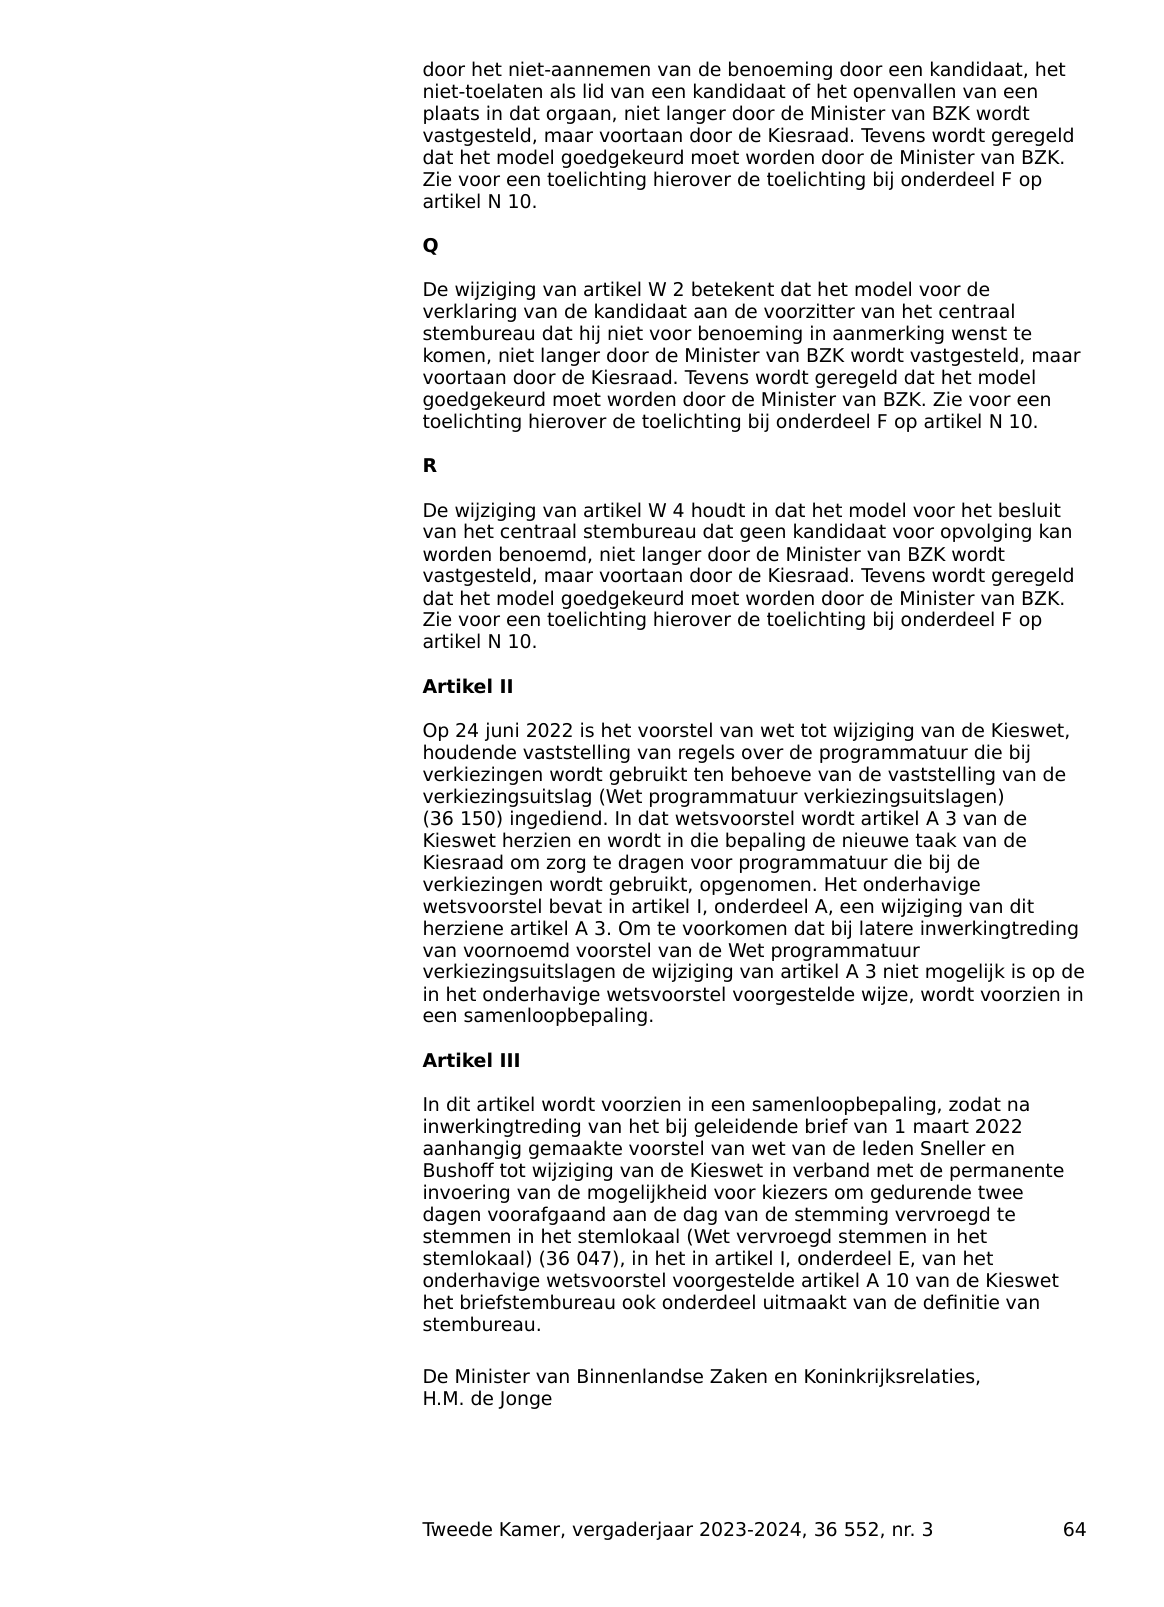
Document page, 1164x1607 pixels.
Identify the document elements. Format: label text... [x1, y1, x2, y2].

text In dit artikel wordt voorzien in een samenloopbepaling, zodat na inwerkingtreding van het bij geleidende brief van 1 maart 2022 aanhangig gemaakte voorstel van wet van de leden Sneller en Bushoff tot wijziging van de Kieswet in verband met de permanente invoering van de mogelijkheid voor kiezers om gedurende twee dagen voorafgaand aan de dag van de stemming vervroegd te stemmen in het stemlokaal (Wet vervroegd stemmen in het stemlokaal) (36 047), in het in artikel I, onderdeel E, van het onderhavige wetsvoorstel voorgestelde artikel A 10 van de Kieswet het briefstembureau ook onderdeel uitmaakt van de definitie van stembureau. [422, 1094, 1087, 1336]
subtitle Q [422, 235, 1087, 257]
subtitle Artikel II [422, 676, 1087, 697]
text Op 24 juni 2022 is het voorstel van wet tot wijziging van de Kieswet, houdende vaststelling van regels over de programmatuur die bij verkiezingen wordt gebruikt ten behoeve van de vaststelling van de verkiezingsuitslag (Wet programmatuur verkiezingsuitslagen) (36 150) ingediend. In dat wetsvoorstel wordt artikel A 3 van de Kieswet herzien en wordt in die bepaling de nieuwe taak van de Kiesraad om zorg te dragen voor programmatuur die bij de verkiezingen wordt gebruikt, opgenomen. Het onderhavige wetsvoorstel bevat in artikel I, onderdeel A, een wijziging van dit herziene artikel A 3. Om te voorkomen dat bij latere inwerkingtreding van voornoemd voorstel van de Wet programmatuur verkiezingsuitslagen de wijziging van artikel A 3 niet mogelijk is op de in het onderhavige wetsvoorstel voorgestelde wijze, wordt voorzien in een samenloopbepaling. [422, 720, 1087, 1027]
text De wijziging van artikel W 2 betekent dat het model voor de verklaring van de kandidaat aan de voorzitter van het centraal stembureau dat hij niet voor benoeming in aanmerking wenst te komen, niet langer door de Minister van BZK wordt vastgesteld, maar voortaan door de Kiesraad. Tevens wordt geregeld dat het model goedgekeurd moet worden door de Minister van BZK. Zie voor een toelichting hierover de toelichting bij onderdeel F op artikel N 10. [422, 279, 1087, 433]
text De wijziging van artikel W 4 houdt in dat het model voor het besluit van het centraal stembureau dat geen kandidaat voor opvolging kan worden benoemd, niet langer door de Minister van BZK wordt vastgesteld, maar voortaan door de Kiesraad. Tevens wordt geregeld dat het model goedgekeurd moet worden door de Minister van BZK. Zie voor een toelichting hierover de toelichting bij onderdeel F op artikel N 10. [422, 499, 1087, 653]
subtitle Artikel III [422, 1049, 1087, 1072]
text De Minister van Binnenlandse Zaken en Koninkrijksrelaties, H.M. de Jonge [422, 1366, 1087, 1409]
subtitle R [422, 455, 1087, 477]
text door het niet-aannemen van de benoeming door een kandidaat, het niet-toelaten als lid van een kandidaat of het openvallen van een plaats in dat orgaan, niet langer door de Minister van BZK wordt vastgesteld, maar voortaan door de Kiesraad. Tevens wordt geregeld dat het model goedgekeurd moet worden door de Minister van BZK. Zie voor een toelichting hierover de toelichting bij onderdeel F op artikel N 10. [422, 59, 1087, 213]
